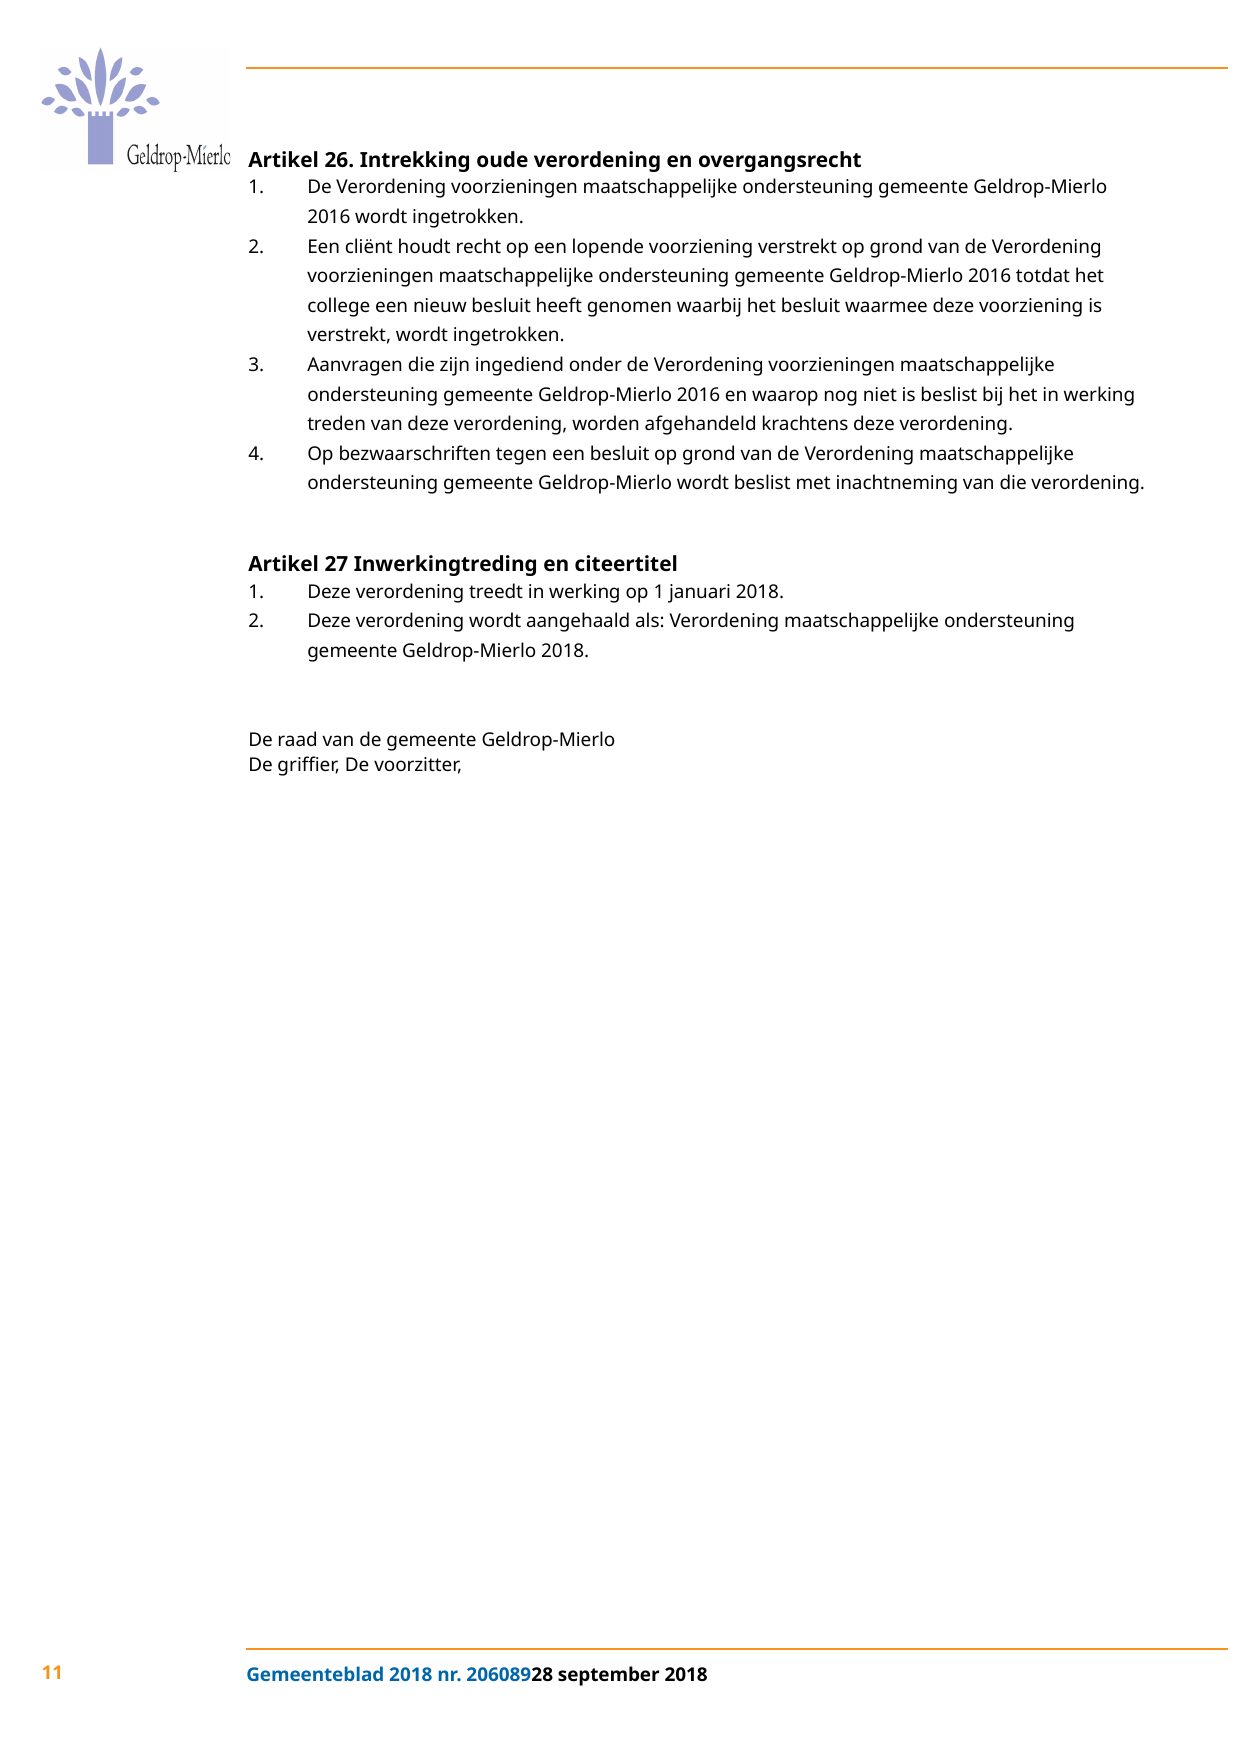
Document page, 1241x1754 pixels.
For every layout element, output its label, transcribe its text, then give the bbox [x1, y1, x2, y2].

text De griffier, De voorzitter, [248, 752, 1152, 777]
picture [41, 47, 231, 172]
text De raad van de gemeente Geldrop-Mierlo [248, 726, 1152, 752]
list De Verordening voorzieningen maatschappelijke ondersteuning gemeente Geldrop-Mierlo 2016 wordt ingetrokken. [248, 174, 1152, 229]
text Artikel 26. Intrekking oude verordening en overgangsrecht [248, 145, 1152, 174]
list Deze verordening wordt aangehaald als: Verordening maatschappelijke ondersteuning gemeente Geldrop-Mierlo 2018. [248, 607, 1152, 663]
list Een cliënt houdt recht op een lopende voorziening verstrekt op grond van de Verordening voorzieningen maatschappelijke ondersteuning gemeente Geldrop-Mierlo 2016 totdat het college een nieuw besluit heeft genomen waarbij het besluit waarmee deze voorziening is verstrekt, wordt ingetrokken. [248, 233, 1152, 347]
text Artikel 27 Inwerkingtreding en citeertitel [248, 549, 1152, 578]
list Deze verordening treedt in werking op 1 januari 2018. [248, 578, 1152, 604]
list Op bezwaarschriften tegen een besluit op grond van de Verordening maatschappelijke ondersteuning gemeente Geldrop-Mierlo wordt beslist met inachtneming van die verordening. [248, 440, 1152, 495]
list Aanvragen die zijn ingediend onder de Verordening voorzieningen maatschappelijke ondersteuning gemeente Geldrop-Mierlo 2016 en waarop nog niet is beslist bij het in werking treden van deze verordening, worden afgehandeld krachtens deze verordening. [248, 351, 1152, 436]
